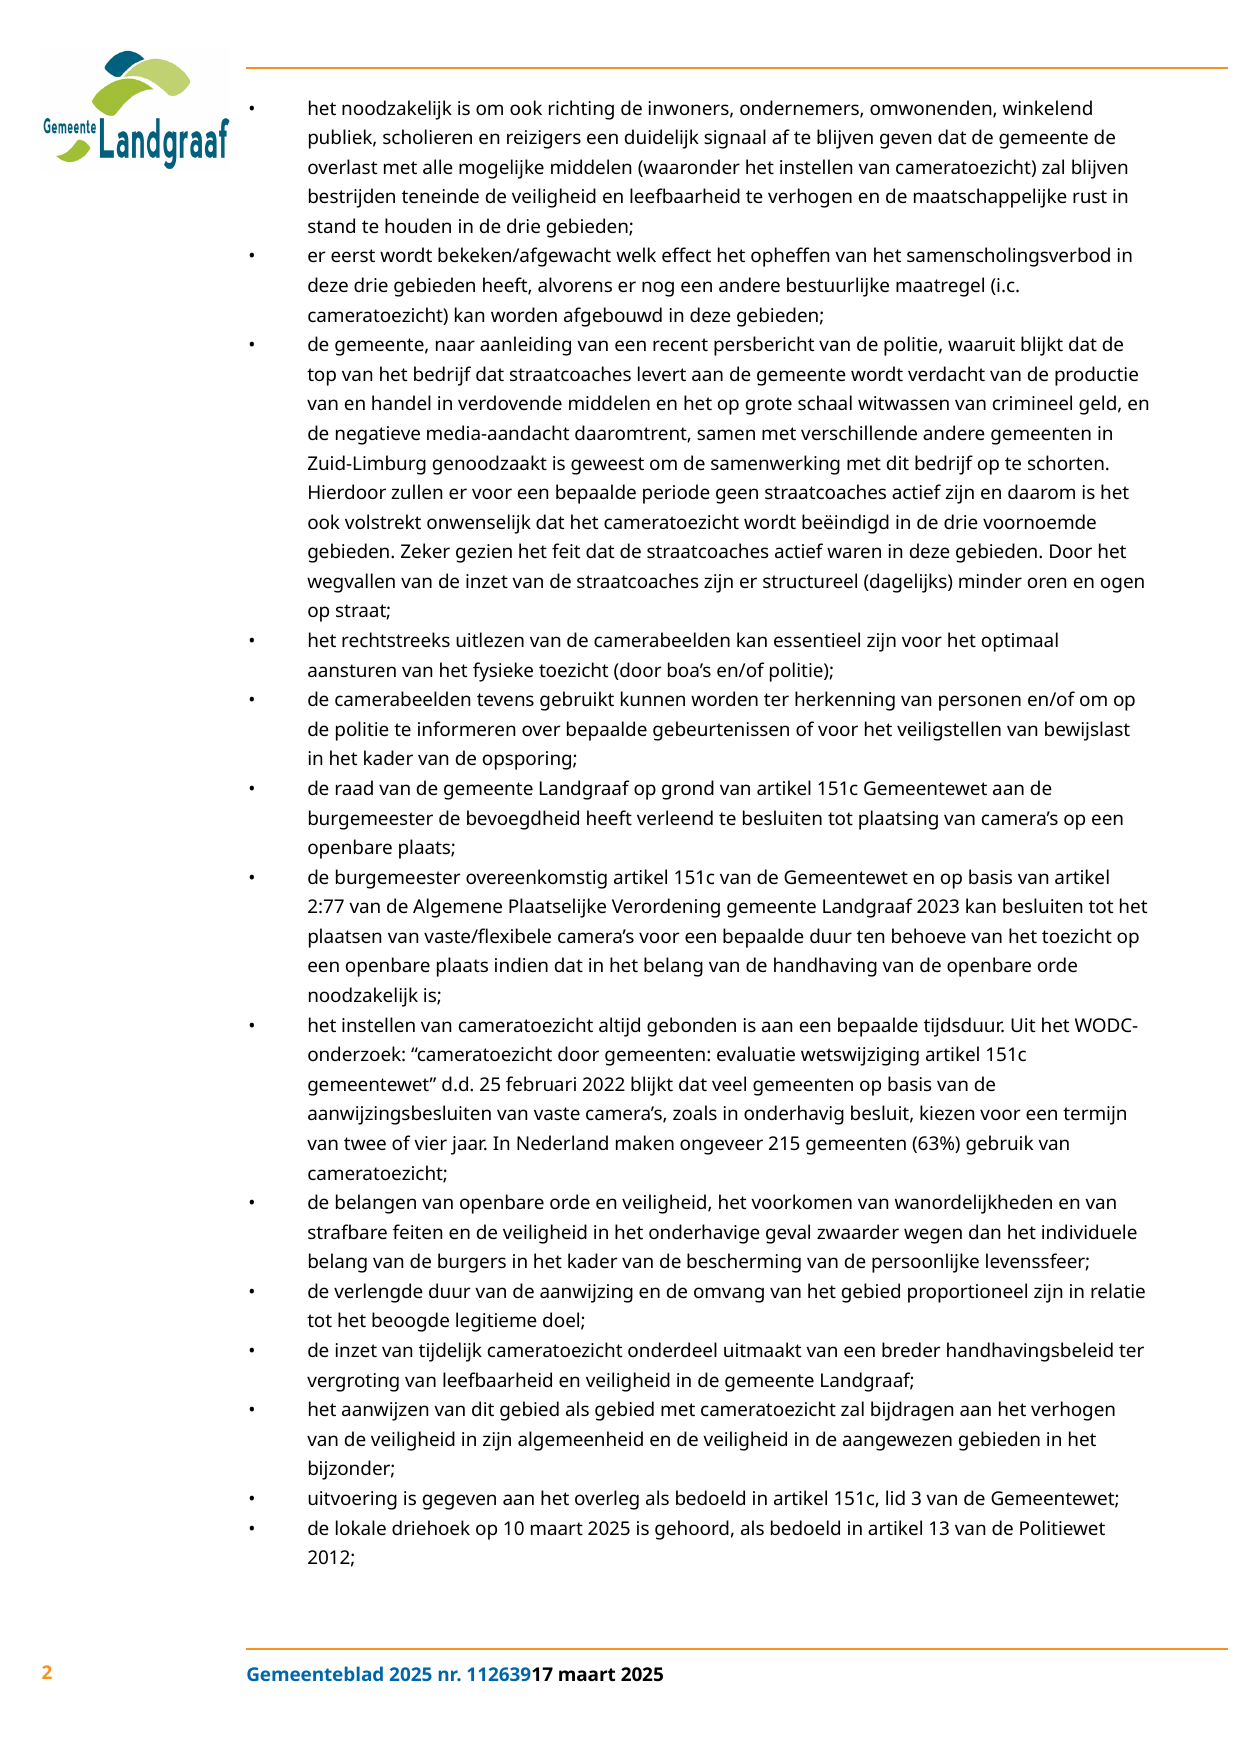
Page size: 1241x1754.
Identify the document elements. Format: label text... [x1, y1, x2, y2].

list de camerabeelden tevens gebruikt kunnen worden ter herkenning van personen en/of om op de politie te informeren over bepaalde gebeurtenissen of voor het veiligstellen van bewijslast in het kader van de opsporing; [248, 686, 1152, 771]
list uitvoering is gegeven aan het overleg als bedoeld in artikel 151c, lid 3 van de Gemeentewet; [248, 1485, 1152, 1511]
list het rechtstreeks uitlezen van de camerabeelden kan essentieel zijn voor het optimaal aansturen van het fysieke toezicht (door boa’s en/of politie); [248, 627, 1152, 683]
list de lokale driehoek op 10 maart 2025 is gehoord, als bedoeld in artikel 13 van de Politiewet 2012; [248, 1515, 1152, 1570]
list de belangen van openbare orde en veiligheid, het voorkomen van wanordelijkheden en van strafbare feiten en de veiligheid in het onderhavige geval zwaarder wegen dan het individuele belang van de burgers in het kader van de bescherming van de persoonlijke levenssfeer; [248, 1189, 1152, 1274]
list de inzet van tijdelijk cameratoezicht onderdeel uitmaakt van een breder handhavingsbeleid ter vergroting van leefbaarheid en veiligheid in de gemeente Landgraaf; [248, 1337, 1152, 1393]
list de burgemeester overeenkomstig artikel 151c van de Gemeentewet en op basis van artikel 2:77 van de Algemene Plaatselijke Verordening gemeente Landgraaf 2023 kan besluiten tot het plaatsen van vaste/flexibele camera’s voor een bepaalde duur ten behoeve van het toezicht op een openbare plaats indien dat in het belang van de handhaving van de openbare orde noodzakelijk is; [248, 864, 1152, 1008]
picture [41, 47, 231, 172]
list het instellen van cameratoezicht altijd gebonden is aan een bepaalde tijdsduur. Uit het WODC-onderzoek: “cameratoezicht door gemeenten: evaluatie wetswijziging artikel 151c gemeentewet” d.d. 25 februari 2022 blijkt dat veel gemeenten op basis van de aanwijzingsbesluiten van vaste camera’s, zoals in onderhavig besluit, kiezen voor een termijn van twee of vier jaar. In Nederland maken ongeveer 215 gemeenten (63%) gebruik van cameratoezicht; [248, 1012, 1152, 1186]
list er eerst wordt bekeken/afgewacht welk effect het opheffen van het samenscholingsverbod in deze drie gebieden heeft, alvorens er nog een andere bestuurlijke maatregel (i.c. cameratoezicht) kan worden afgebouwd in deze gebieden; [248, 243, 1152, 328]
list het noodzakelijk is om ook richting de inwoners, ondernemers, omwonenden, winkelend publiek, scholieren en reizigers een duidelijk signaal af te blijven geven dat de gemeente de overlast met alle mogelijke middelen (waaronder het instellen van cameratoezicht) zal blijven bestrijden teneinde de veiligheid en leefbaarheid te verhogen en de maatschappelijke rust in stand te houden in de drie gebieden; [248, 95, 1152, 239]
list de raad van de gemeente Landgraaf op grond van artikel 151c Gemeentewet aan de burgemeester de bevoegdheid heeft verleend te besluiten tot plaatsing van camera’s op een openbare plaats; [248, 775, 1152, 860]
list de verlengde duur van de aanwijzing en de omvang van het gebied proportioneel zijn in relatie tot het beoogde legitieme doel; [248, 1278, 1152, 1333]
list de gemeente, naar aanleiding van een recent persbericht van de politie, waaruit blijkt dat de top van het bedrijf dat straatcoaches levert aan de gemeente wordt verdacht van de productie van en handel in verdovende middelen en het op grote schaal witwassen van crimineel geld, en de negatieve media-aandacht daaromtrent, samen met verschillende andere gemeenten in Zuid-Limburg genoodzaakt is geweest om de samenwerking met dit bedrijf op te schorten. Hierdoor zullen er voor een bepaalde periode geen straatcoaches actief zijn en daarom is het ook volstrekt onwenselijk dat het cameratoezicht wordt beëindigd in de drie voornoemde gebieden. Zeker gezien het feit dat de straatcoaches actief waren in deze gebieden. Door het wegvallen van de inzet van de straatcoaches zijn er structureel (dagelijks) minder oren en ogen op straat; [248, 331, 1152, 623]
list het aanwijzen van dit gebied als gebied met cameratoezicht zal bijdragen aan het verhogen van de veiligheid in zijn algemeenheid en de veiligheid in de aangewezen gebieden in het bijzonder; [248, 1396, 1152, 1481]
